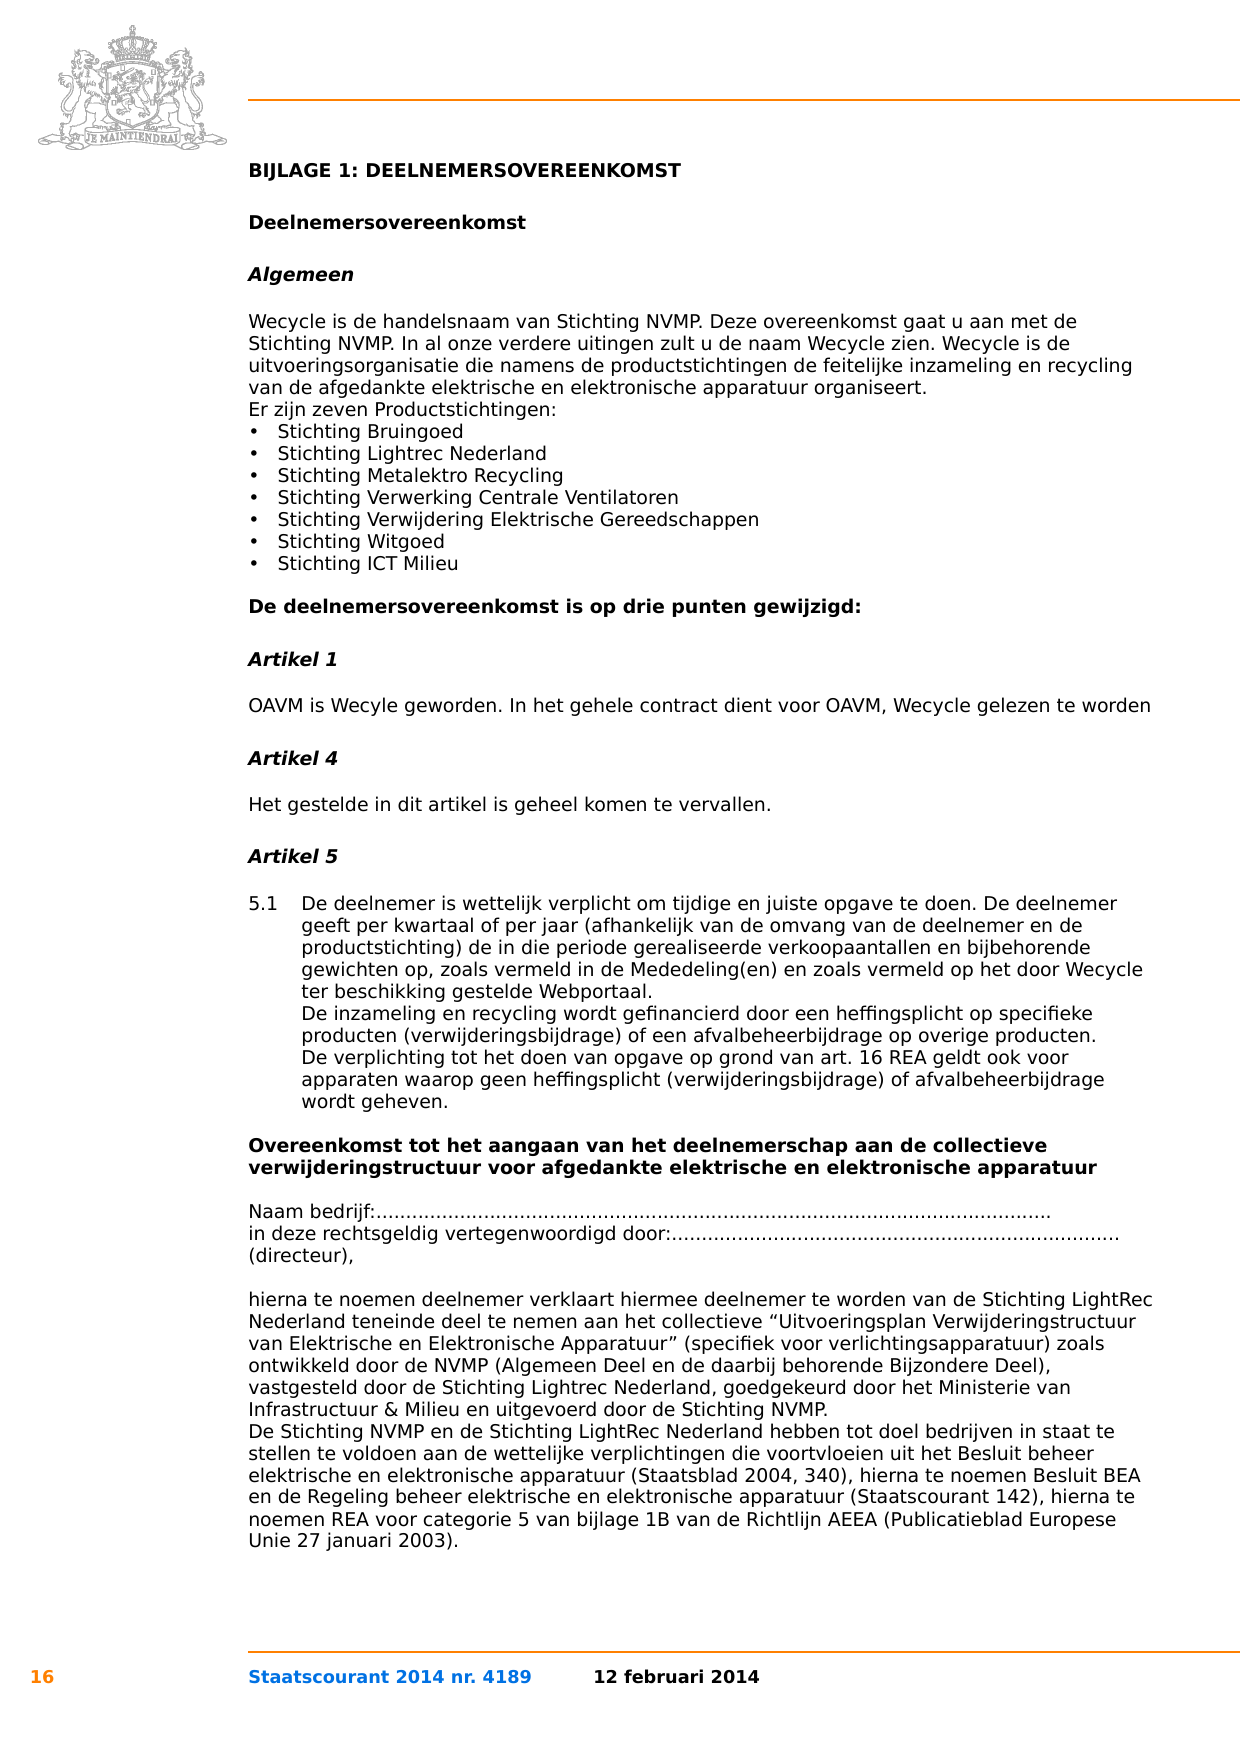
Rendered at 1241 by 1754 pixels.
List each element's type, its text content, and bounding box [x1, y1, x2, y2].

text hierna te noemen deelnemer verklaart hiermee deelnemer te worden van de Stichting LightRec Nederland teneinde deel te nemen aan het collectieve “Uitvoeringsplan Verwijderingstructuur van Elektrische en Elektronische Apparatuur” (specifiek voor verlichtingsapparatuur) zoals ontwikkeld door de NVMP (Algemeen Deel en de daarbij behorende Bijzondere Deel), vastgesteld door de Stichting Lightrec Nederland, goedgekeurd door het Ministerie van Infrastructuur & Milieu en uitgevoerd door de Stichting NVMP. [248, 1289, 1163, 1421]
text 5.1 De deelnemer is wettelijk verplicht om tijdige en juiste opgave te doen. De deelnemer geeft per kwartaal of per jaar (afhankelijk van de omvang van de deelnemer en de productstichting) de in die periode gerealiseerde verkoopaantallen en bijbehorende gewichten op, zoals vermeld in de Mededeling(en) en zoals vermeld op het door Wecycle ter beschikking gestelde Webportaal. [248, 893, 1163, 1003]
text • Stichting Metalektro Recycling [248, 465, 1163, 487]
text De verplichting tot het doen van opgave op grond van art. 16 REA geldt ook voor apparaten waarop geen heffingsplicht (verwijderingsbijdrage) of afvalbeheerbijdrage wordt geheven. [301, 1047, 1163, 1113]
subtitle Artikel 1 [248, 648, 1163, 670]
text • Stichting ICT Milieu [248, 553, 1163, 574]
subtitle Algemeen [248, 264, 1163, 286]
subtitle Deelnemersovereenkomst [248, 212, 1163, 234]
subtitle BIJLAGE 1: DEELNEMERSOVEREENKOMST [248, 160, 1163, 182]
text OAVM is Wecyle geworden. In het gehele contract dient voor OAVM, Wecycle gelezen te worden [248, 695, 1163, 717]
text • Stichting Verwerking Centrale Ventilatoren [248, 487, 1163, 509]
text • Stichting Lightrec Nederland [248, 443, 1163, 465]
text Het gestelde in dit artikel is geheel komen te vervallen. [248, 794, 1163, 816]
text • Stichting Bruingoed [248, 421, 1163, 443]
text Overeenkomst tot het aangaan van het deelnemerschap aan de collectieve verwijderingstructuur voor afgedankte elektrische en elektronische apparatuur [248, 1135, 1163, 1179]
subtitle Artikel 4 [248, 747, 1163, 769]
subtitle Artikel 5 [248, 846, 1163, 868]
text De inzameling en recycling wordt gefinancierd door een heffingsplicht op specifieke producten (verwijderingsbijdrage) of een afvalbeheerbijdrage op overige producten. [301, 1003, 1163, 1047]
text De Stichting NVMP en de Stichting LightRec Nederland hebben tot doel bedrijven in staat te stellen te voldoen aan de wettelijke verplichtingen die voortvloeien uit het Besluit beheer elektrische en elektronische apparatuur (Staatsblad 2004, 340), hierna te noemen Besluit BEA en de Regeling beheer elektrische en elektronische apparatuur (Staatscourant 142), hierna te noemen REA voor categorie 5 van bijlage 1B van de Richtlijn AEEA (Publicatieblad Europese Unie 27 januari 2003). [248, 1421, 1163, 1552]
text in deze rechtsgeldig vertegenwoordigd door:........................................................................... (directeur), [248, 1223, 1163, 1267]
text Er zijn zeven Productstichtingen: [248, 399, 1163, 421]
text • Stichting Witgoed [248, 531, 1163, 553]
text • Stichting Verwijdering Elektrische Gereedschappen [248, 509, 1163, 531]
text Wecycle is de handelsnaam van Stichting NVMP. Deze overeenkomst gaat u aan met de Stichting NVMP. In al onze verdere uitingen zult u de naam Wecycle zien. Wecycle is de uitvoeringsorganisatie die namens de productstichtingen de feitelijke inzameling en recycling van de afgedankte elektrische en elektronische apparatuur organiseert. [248, 311, 1163, 399]
text Naam bedrijf:................................................................................................................. [248, 1201, 1163, 1223]
picture [38, 25, 227, 150]
text De deelnemersovereenkomst is op drie punten gewijzigd: [248, 596, 1163, 618]
